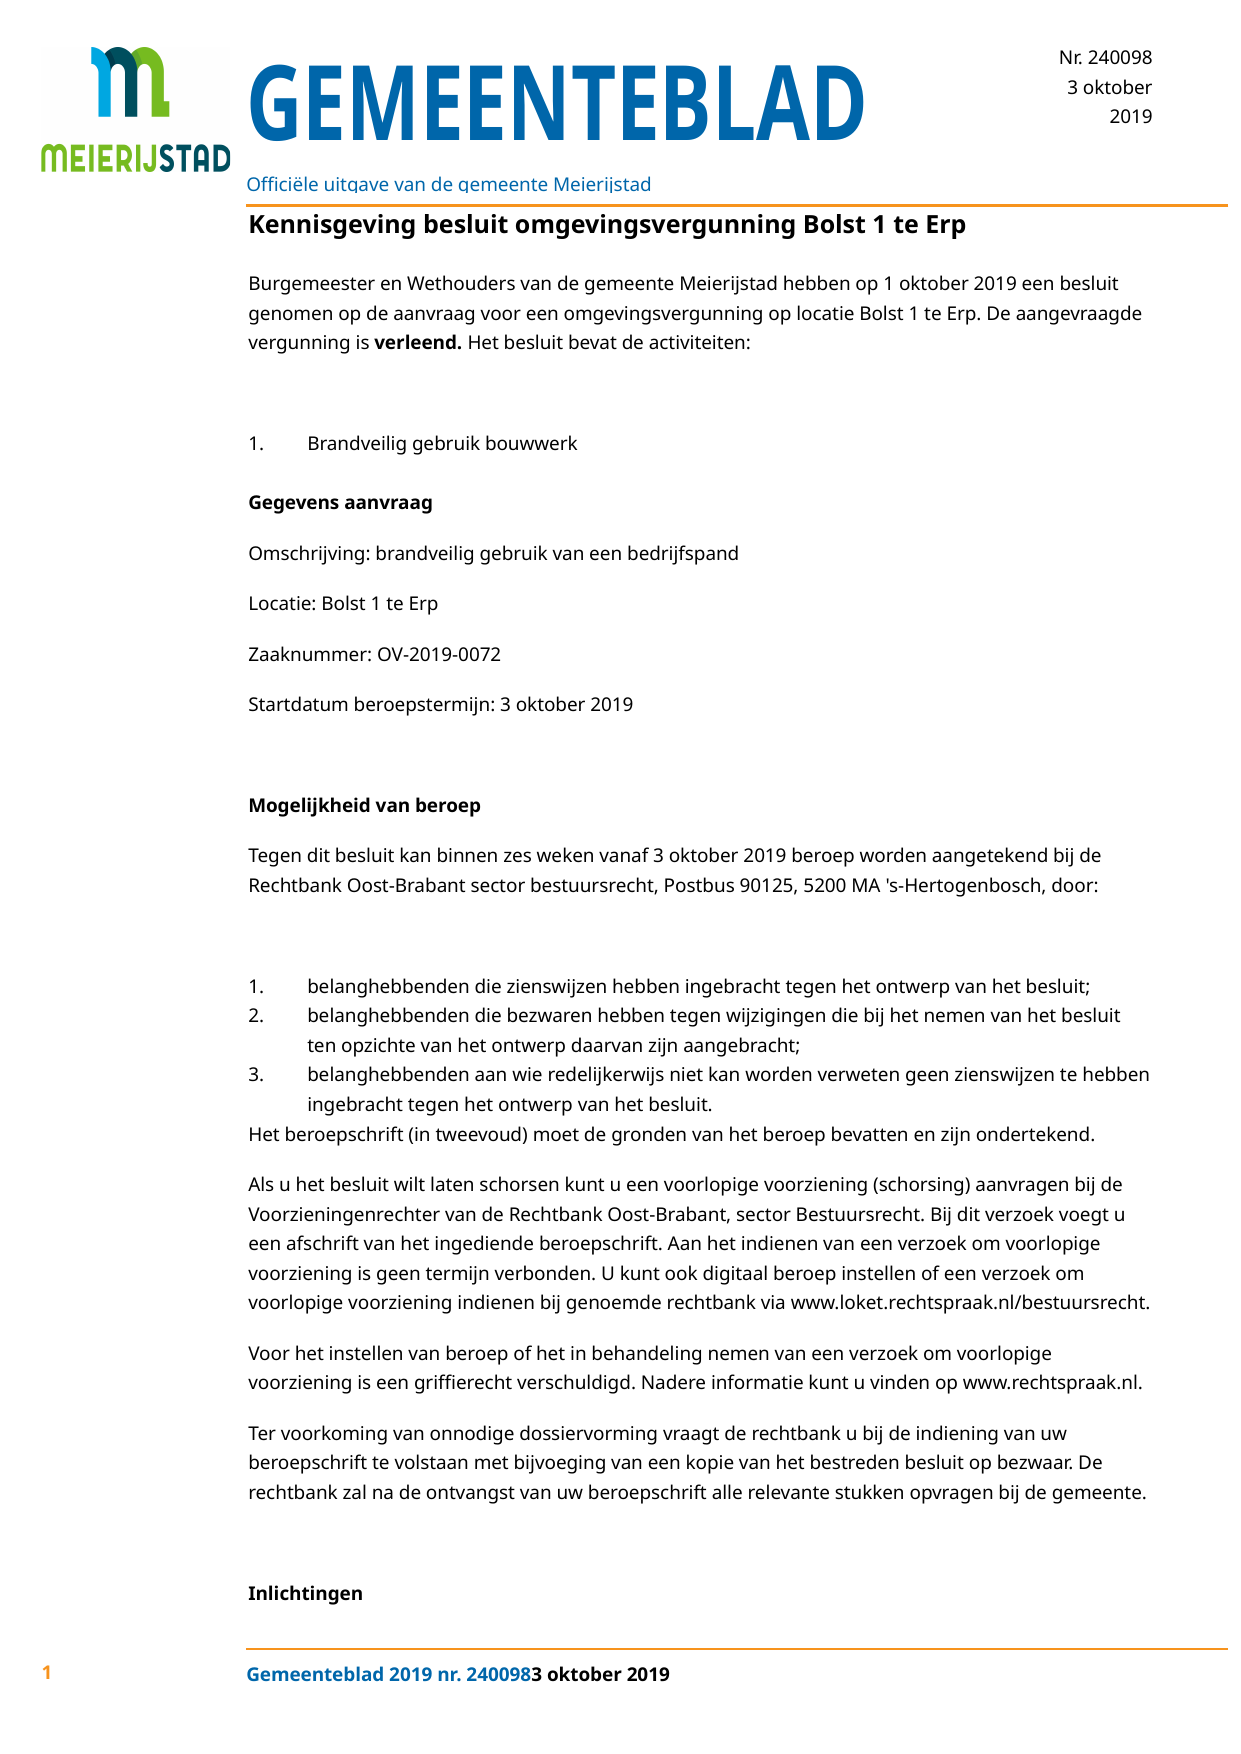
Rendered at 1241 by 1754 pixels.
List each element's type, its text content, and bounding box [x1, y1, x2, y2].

text Voor het instellen van beroep of het in behandeling nemen van een verzoek om voorlopige voorziening is een griffierecht verschuldigd. Nadere informatie kunt u vinden op www.rechtspraak.nl. [248, 1340, 1152, 1395]
text Startdatum beroepstermijn: 3 oktober 2019 [248, 691, 1152, 717]
list belanghebbenden aan wie redelijkerwijs niet kan worden verweten geen zienswijzen te hebben ingebracht tegen het ontwerp van het besluit. [248, 1062, 1152, 1117]
list belanghebbenden die bezwaren hebben tegen wijzigingen die bij het nemen van het besluit ten opzichte van het ontwerp daarvan zijn aangebracht; [248, 1002, 1152, 1058]
text Gegevens aanvraag [248, 489, 1152, 515]
list Brandveilig gebruik bouwwerk [248, 430, 1152, 456]
text Als u het besluit wilt laten schorsen kunt u een voorlopige voorziening (schorsing) aanvragen bij de Voorzieningenrechter van de Rechtbank Oost-Brabant, sector Bestuursrecht. Bij dit verzoek voegt u een afschrift van het ingediende beroepschrift. Aan het indienen van een verzoek om voorlopige voorziening is geen termijn verbonden. U kunt ook digitaal beroep instellen of een verzoek om voorlopige voorziening indienen bij genoemde rechtbank via www.loket.rechtspraak.nl/bestuursrecht. [248, 1171, 1152, 1315]
text Het beroepschrift (in tweevoud) moet de gronden van het beroep bevatten en zijn ondertekend. [248, 1121, 1152, 1146]
text Burgemeester en Wethouders van de gemeente Meierijstad hebben op 1 oktober 2019 een besluit genomen op de aanvraag voor een omgevingsvergunning op locatie Bolst 1 te Erp. De aangevraagde vergunning is verleend. Het besluit bevat de activiteiten: [248, 270, 1152, 355]
text Locatie: Bolst 1 te Erp [248, 590, 1152, 616]
text Ter voorkoming van onnodige dossiervorming vraagt de rechtbank u bij de indiening van uw beroepschrift te volstaan met bijvoeging van een kopie van het bestreden besluit op bezwaar. De rechtbank zal na de ontvangst van uw beroepschrift alle relevante stukken opvragen bij de gemeente. [248, 1420, 1152, 1505]
text Tegen dit besluit kan binnen zes weken vanaf 3 oktober 2019 beroep worden aangetekend bij de Rechtbank Oost-Brabant sector bestuursrecht, Postbus 90125, 5200 MA 's-Hertogenbosch, door: [248, 842, 1152, 898]
picture [41, 47, 231, 172]
text Omschrijving: brandveilig gebruik van een bedrijfspand [248, 540, 1152, 566]
text Inlichtingen [248, 1580, 1152, 1606]
text Mogelijkheid van beroep [248, 792, 1152, 818]
text Kennisgeving besluit omgevingsvergunning Bolst 1 te Erp [248, 207, 1152, 241]
text Zaaknummer: OV-2019-0072 [248, 641, 1152, 666]
list belanghebbenden die zienswijzen hebben ingebracht tegen het ontwerp van het besluit; [248, 973, 1152, 998]
